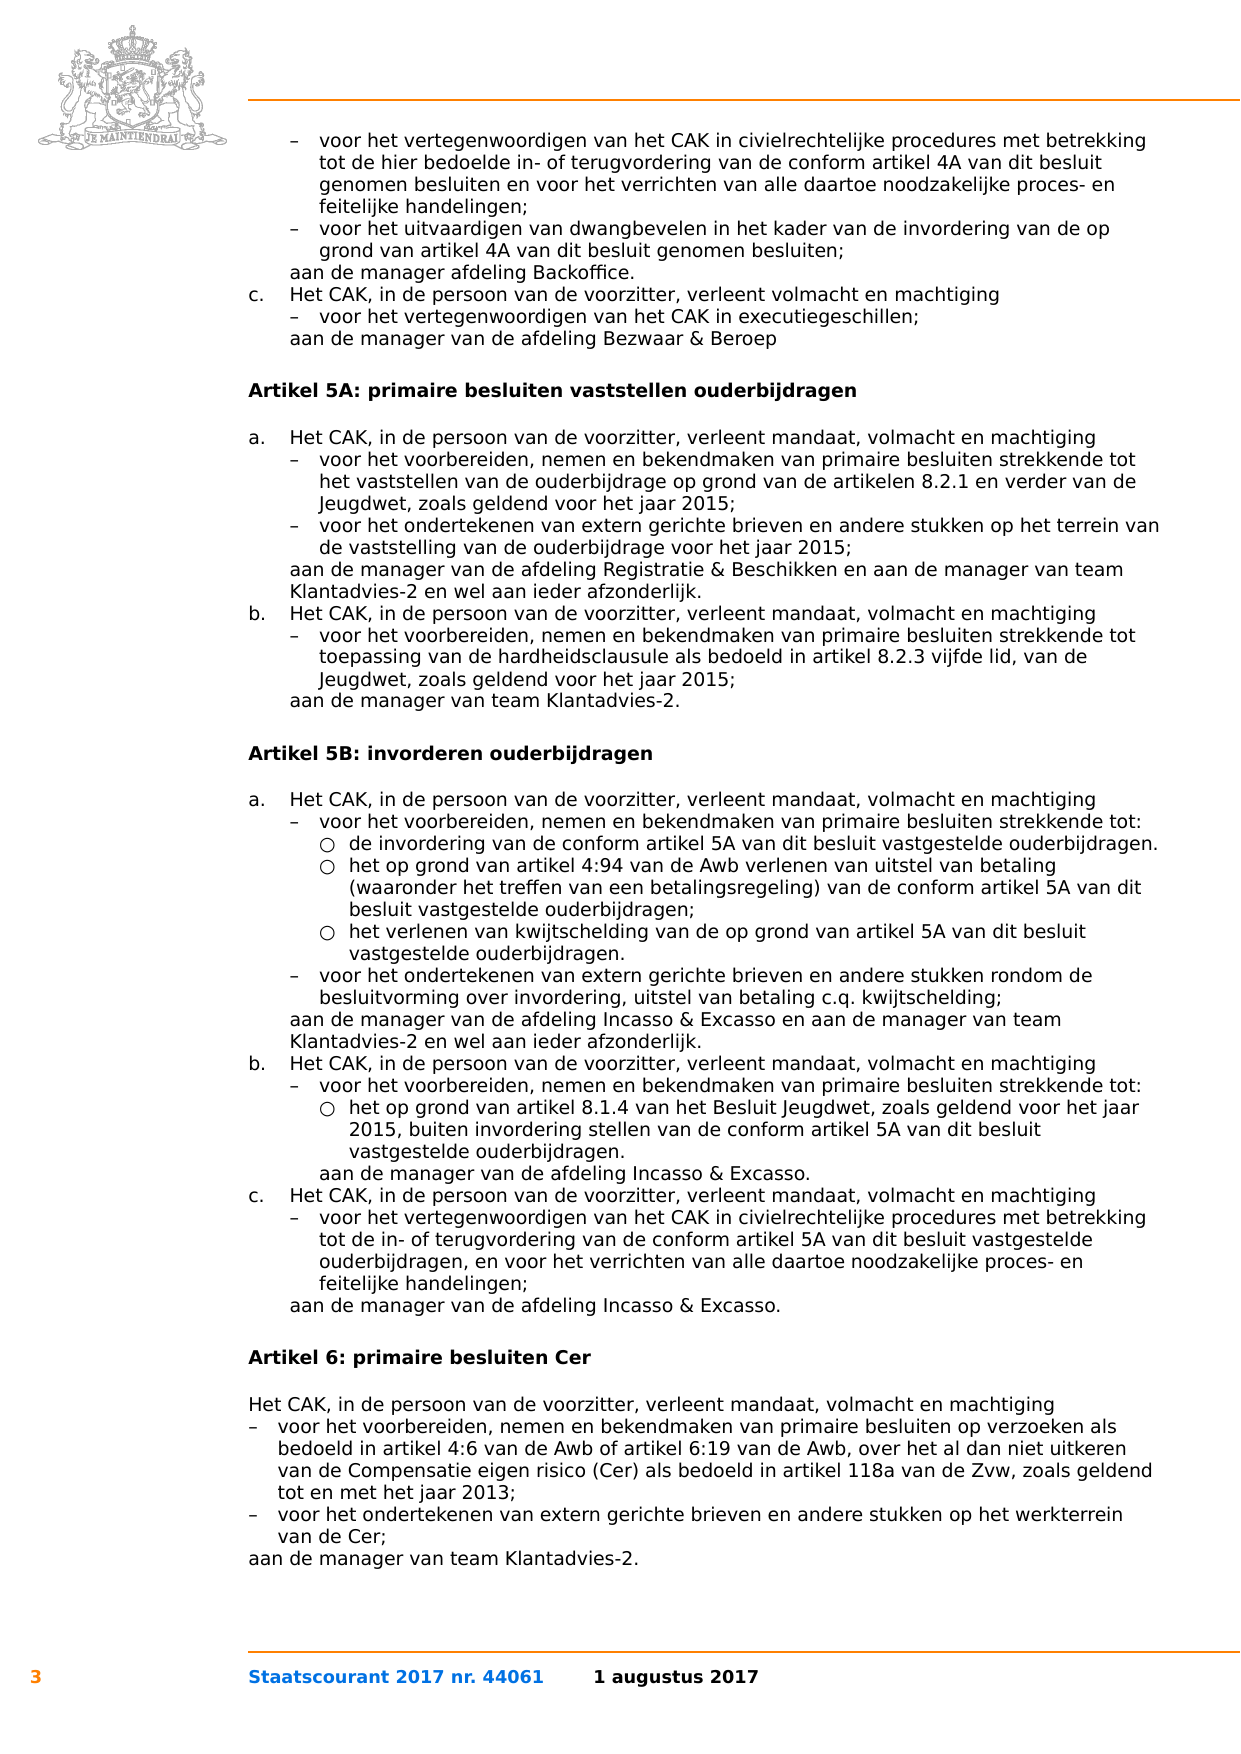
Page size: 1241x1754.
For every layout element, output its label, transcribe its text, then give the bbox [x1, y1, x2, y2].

subtitle Artikel 5A: primaire besluiten vaststellen ouderbijdragen [248, 380, 1163, 402]
text aan de manager van de afdeling Incasso & Excasso en aan de manager van team Klantadvies-2 en wel aan ieder afzonderlijk. [289, 1009, 1163, 1053]
text – voor het vertegenwoordigen van het CAK in civielrechtelijke procedures met betrekking tot de hier bedoelde in- of terugvordering van de conform artikel 4A van dit besluit genomen besluiten en voor het verrichten van alle daartoe noodzakelijke proces- en feitelijke handelingen; [289, 130, 1163, 218]
text – voor het vertegenwoordigen van het CAK in executiegeschillen; [289, 306, 1163, 328]
text – voor het voorbereiden, nemen en bekendmaken van primaire besluiten strekkende tot toepassing van de hardheidsclausule als bedoeld in artikel 8.2.3 vijfde lid, van de Jeugdwet, zoals geldend voor het jaar 2015; [289, 624, 1163, 690]
subtitle Artikel 6: primaire besluiten Cer [248, 1347, 1163, 1369]
text aan de manager van team Klantadvies-2. [289, 690, 1163, 712]
text – voor het ondertekenen van extern gerichte brieven en andere stukken op het terrein van de vaststelling van de ouderbijdrage voor het jaar 2015; [289, 514, 1163, 558]
text c. Het CAK, in de persoon van de voorzitter, verleent volmacht en machtiging [248, 284, 1163, 306]
text Het CAK, in de persoon van de voorzitter, verleent mandaat, volmacht en machtiging [248, 1394, 1163, 1416]
text c. Het CAK, in de persoon van de voorzitter, verleent mandaat, volmacht en machtiging [248, 1185, 1163, 1207]
text aan de manager van de afdeling Bezwaar & Beroep [289, 328, 1163, 350]
text ○ het op grond van artikel 8.1.4 van het Besluit Jeugdwet, zoals geldend voor het jaar 2015, buiten invordering stellen van de conform artikel 5A van dit besluit vastgestelde ouderbijdragen. [319, 1097, 1163, 1163]
text ○ het op grond van artikel 4:94 van de Awb verlenen van uitstel van betaling (waaronder het treffen van een betalingsregeling) van de conform artikel 5A van dit besluit vastgestelde ouderbijdragen; [319, 855, 1163, 921]
text aan de manager afdeling Backoffice. [289, 262, 1163, 284]
text aan de manager van de afdeling Registratie & Beschikken en aan de manager van team Klantadvies-2 en wel aan ieder afzonderlijk. [289, 558, 1163, 602]
text b. Het CAK, in de persoon van de voorzitter, verleent mandaat, volmacht en machtiging [248, 602, 1163, 624]
text ○ het verlenen van kwijtschelding van de op grond van artikel 5A van dit besluit vastgestelde ouderbijdragen. [319, 921, 1163, 965]
text – voor het ondertekenen van extern gerichte brieven en andere stukken rondom de besluitvorming over invordering, uitstel van betaling c.q. kwijtschelding; [289, 965, 1163, 1009]
text b. Het CAK, in de persoon van de voorzitter, verleent mandaat, volmacht en machtiging [248, 1053, 1163, 1075]
text – voor het voorbereiden, nemen en bekendmaken van primaire besluiten op verzoeken als bedoeld in artikel 4:6 van de Awb of artikel 6:19 van de Awb, over het al dan niet uitkeren van de Compensatie eigen risico (Cer) als bedoeld in artikel 118a van de Zvw, zoals geldend tot en met het jaar 2013; [248, 1416, 1163, 1504]
text aan de manager van team Klantadvies-2. [248, 1548, 1163, 1570]
text a. Het CAK, in de persoon van de voorzitter, verleent mandaat, volmacht en machtiging [248, 427, 1163, 449]
text – voor het voorbereiden, nemen en bekendmaken van primaire besluiten strekkende tot: [289, 811, 1163, 833]
text ○ de invordering van de conform artikel 5A van dit besluit vastgestelde ouderbijdragen. [319, 833, 1163, 855]
text – voor het ondertekenen van extern gerichte brieven en andere stukken op het werkterrein van de Cer; [248, 1504, 1163, 1548]
subtitle Artikel 5B: invorderen ouderbijdragen [248, 742, 1163, 764]
text aan de manager van de afdeling Incasso & Excasso. [319, 1163, 1163, 1185]
picture [38, 25, 227, 150]
text – voor het voorbereiden, nemen en bekendmaken van primaire besluiten strekkende tot: [289, 1075, 1163, 1097]
text – voor het voorbereiden, nemen en bekendmaken van primaire besluiten strekkende tot het vaststellen van de ouderbijdrage op grond van de artikelen 8.2.1 en verder van de Jeugdwet, zoals geldend voor het jaar 2015; [289, 449, 1163, 514]
text – voor het vertegenwoordigen van het CAK in civielrechtelijke procedures met betrekking tot de in- of terugvordering van de conform artikel 5A van dit besluit vastgestelde ouderbijdragen, en voor het verrichten van alle daartoe noodzakelijke proces- en feitelijke handelingen; [289, 1207, 1163, 1295]
text – voor het uitvaardigen van dwangbevelen in het kader van de invordering van de op grond van artikel 4A van dit besluit genomen besluiten; [289, 218, 1163, 262]
text aan de manager van de afdeling Incasso & Excasso. [289, 1295, 1163, 1317]
text a. Het CAK, in de persoon van de voorzitter, verleent mandaat, volmacht en machtiging [248, 789, 1163, 811]
